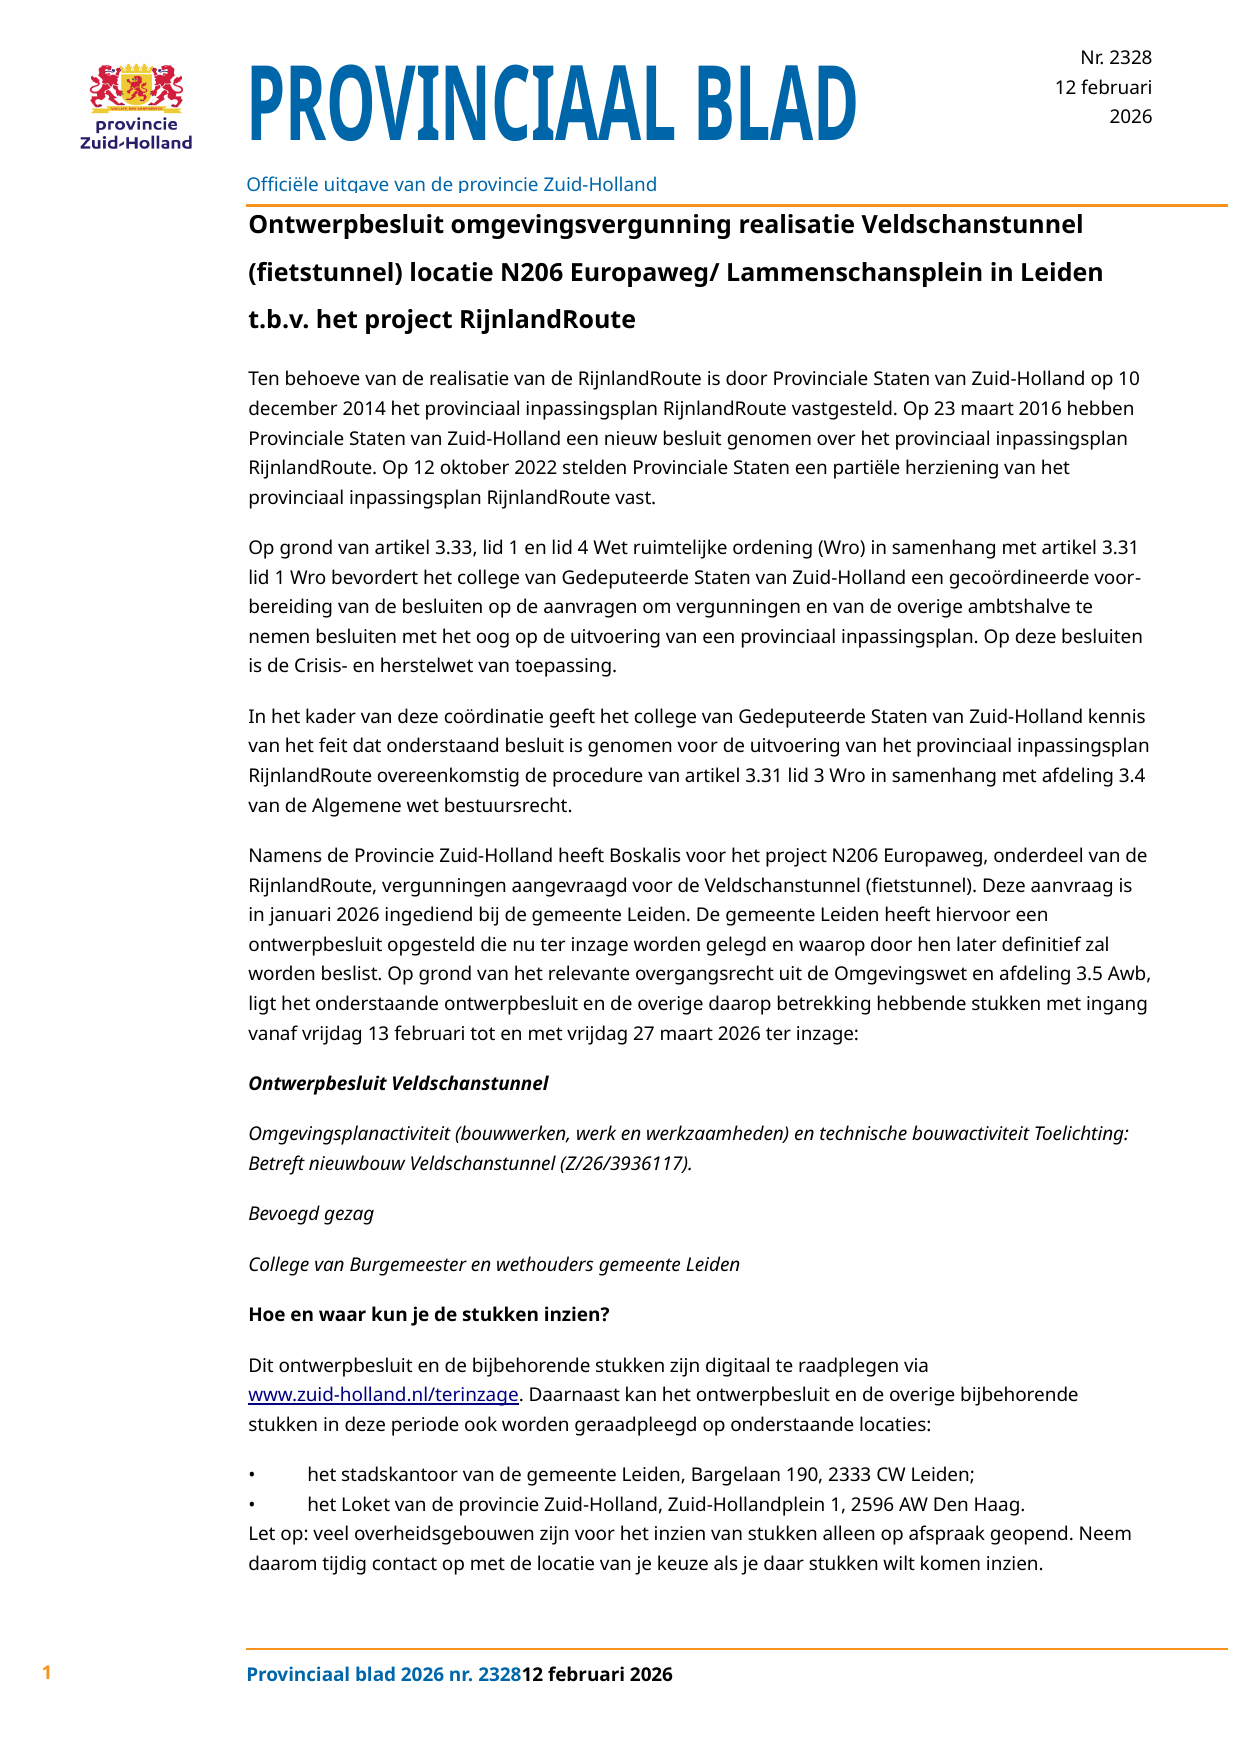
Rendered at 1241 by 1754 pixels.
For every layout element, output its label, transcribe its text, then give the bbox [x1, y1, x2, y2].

text Ten behoeve van de realisatie van de RijnlandRoute is door Provinciale Staten van Zuid-Holland op 10 december 2014 het provinciaal inpassingsplan RijnlandRoute vastgesteld. Op 23 maart 2016 hebben Provinciale Staten van Zuid-Holland een nieuw besluit genomen over het provinciaal inpassingsplan RijnlandRoute. Op 12 oktober 2022 stelden Provinciale Staten een partiële herziening van het provinciaal inpassingsplan RijnlandRoute vast. [248, 366, 1152, 509]
list het stadskantoor van de gemeente Leiden, Bargelaan 190, 2333 CW Leiden; [248, 1461, 1152, 1487]
text Dit ontwerpbesluit en de bijbehorende stukken zijn digitaal te raadplegen via www.zuid-holland.nl/terinzage. Daarnaast kan het ontwerpbesluit en de overige bijbehorende stukken in deze periode ook worden geraadpleegd op onderstaande locaties: [248, 1352, 1152, 1437]
text Namens de Provincie Zuid-Holland heeft Boskalis voor het project N206 Europaweg, onderdeel van de RijnlandRoute, vergunningen aangevraagd voor de Veldschanstunnel (fietstunnel). Deze aan­vraag is in januari 2026 ingediend bij de gemeente Leiden. De gemeente Leiden heeft hiervoor een ontwerpbesluit opgesteld die nu ter inzage worden gelegd en waarop door hen later definitief zal worden beslist. Op grond van het relevante overgangsrecht uit de Omgevingswet en afdeling 3.5 Awb, ligt het onderstaande ontwerpbesluit en de overige daarop betrekking hebbende stukken met ingang vanaf vrijdag 13 februari tot en met vrijdag 27 maart 2026 ter inzage: [248, 842, 1152, 1045]
text Op grond van artikel 3.33, lid 1 en lid 4 Wet ruimtelijke ordening (Wro) in samenhang met artikel 3.31 lid 1 Wro bevordert het college van Gedeputeerde Staten van Zuid-Holland een gecoördineerde voor­bereiding van de besluiten op de aanvragen om vergunningen en van de overige ambtshalve te nemen besluiten met het oog op de uitvoering van een provinciaal inpassingsplan. Op deze besluiten is de Crisis- en herstelwet van toepassing. [248, 534, 1152, 678]
text College van Burgemeester en wethouders gemeente Leiden [248, 1251, 1152, 1277]
text Omgevingsplanactiviteit (bouwwerken, werk en werkzaamheden) en technische bouwactiviteit Toelichting: Betreft nieuwbouw Veldschanstunnel (Z/26/3936117). [248, 1121, 1152, 1176]
text Bevoegd gezag [248, 1201, 1152, 1226]
text Let op: veel overheidsgebouwen zijn voor het inzien van stukken alleen op afspraak geopend. Neem daarom tijdig contact op met de locatie van je keuze als je daar stukken wilt komen inzien. [248, 1521, 1152, 1576]
picture [41, 47, 231, 172]
text Hoe en waar kun je de stukken inzien? [248, 1301, 1152, 1327]
text Ontwerpbesluit Veldschanstunnel [248, 1070, 1152, 1096]
list het Loket van de provincie Zuid-Holland, Zuid-Hollandplein 1, 2596 AW Den Haag. [248, 1491, 1152, 1517]
text In het kader van deze coördinatie geeft het college van Gedeputeerde Staten van Zuid-Holland kennis van het feit dat onderstaand besluit is genomen voor de uitvoering van het provinciaal inpassingsplan RijnlandRoute overeenkomstig de procedure van artikel 3.31 lid 3 Wro in samenhang met afdeling 3.4 van de Algemene wet bestuursrecht. [248, 703, 1152, 817]
text Ontwerpbesluit omgevingsvergunning realisatie Veldschanstunnel (fietstunnel) locatie N206 Europaweg/ Lammenschansplein in Leiden t.b.v. het project RijnlandRoute [248, 207, 1152, 336]
